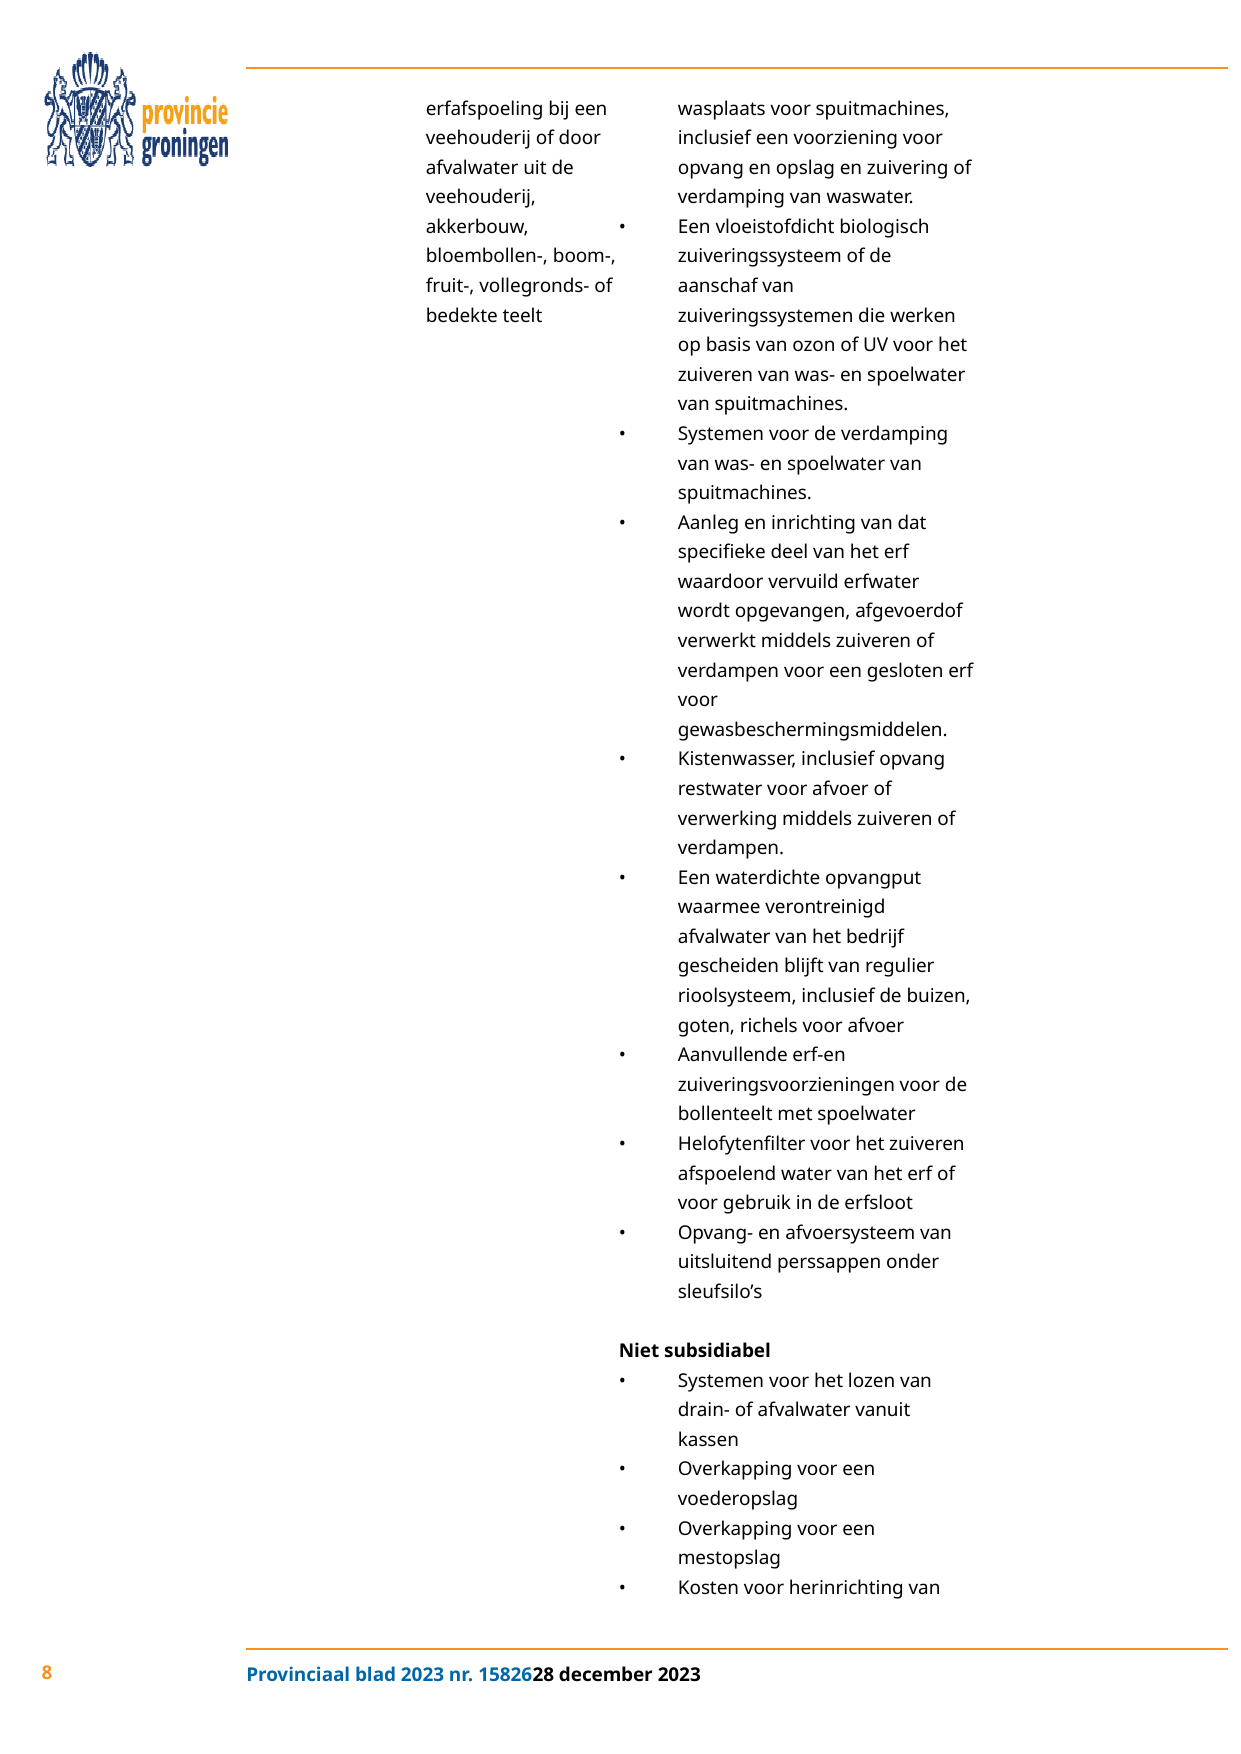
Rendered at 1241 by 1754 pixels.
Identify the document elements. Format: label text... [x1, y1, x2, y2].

table_cell erfafspoeling bij een veehouderij of door afvalwater uit de veehouderij, akkerbouw, bloembollen-, boom-, fruit-, vollegronds- of bedekte teelt [426, 95, 619, 1600]
picture [41, 47, 231, 172]
table_cell wasplaats voor spuitmachines, inclusief een voorziening voor opvang en opslag en zuivering of verdamping van waswater. Een vloeistofdicht biologisch zuiveringssysteem of de aanschaf van zuiveringssystemen die werken op basis van ozon of UV voor het zuiveren van was- en spoelwater van spuitmachines. Systemen voor de verdamping van was- en spoelwater van spuitmachines. Aanleg en inrichting van dat specifieke deel van het erf waardoor vervuild erfwater wordt opgevangen, afgevoerdof verwerkt middels zuiveren of verdampen voor een gesloten erf voor gewasbeschermingsmiddelen. Kistenwasser, inclusief opvang restwater voor afvoer of verwerking middels zuiveren of verdampen. Een waterdichte opvangput waarmee verontreinigd afvalwater van het bedrijf gescheiden blijft van regulier rioolsysteem, inclusief de buizen, goten, richels voor afvoer Aanvullende erf-en zuiveringsvoorzieningen voor de bollenteelt met spoelwater Helofytenfilter voor het zuiveren afspoelend water van het erf of voor gebruik in de erfsloot Opvang- en afvoersysteem van uitsluitend perssappen onder sleufsilo’s Niet subsidiabel Systemen voor het lozen van drain- of afvalwater vanuit kassen Overkapping voor een voederopslag Overkapping voor een mestopslag Kosten voor herinrichting van [619, 95, 974, 1600]
table_cell [248, 95, 426, 1600]
table_cell [974, 95, 1152, 1600]
